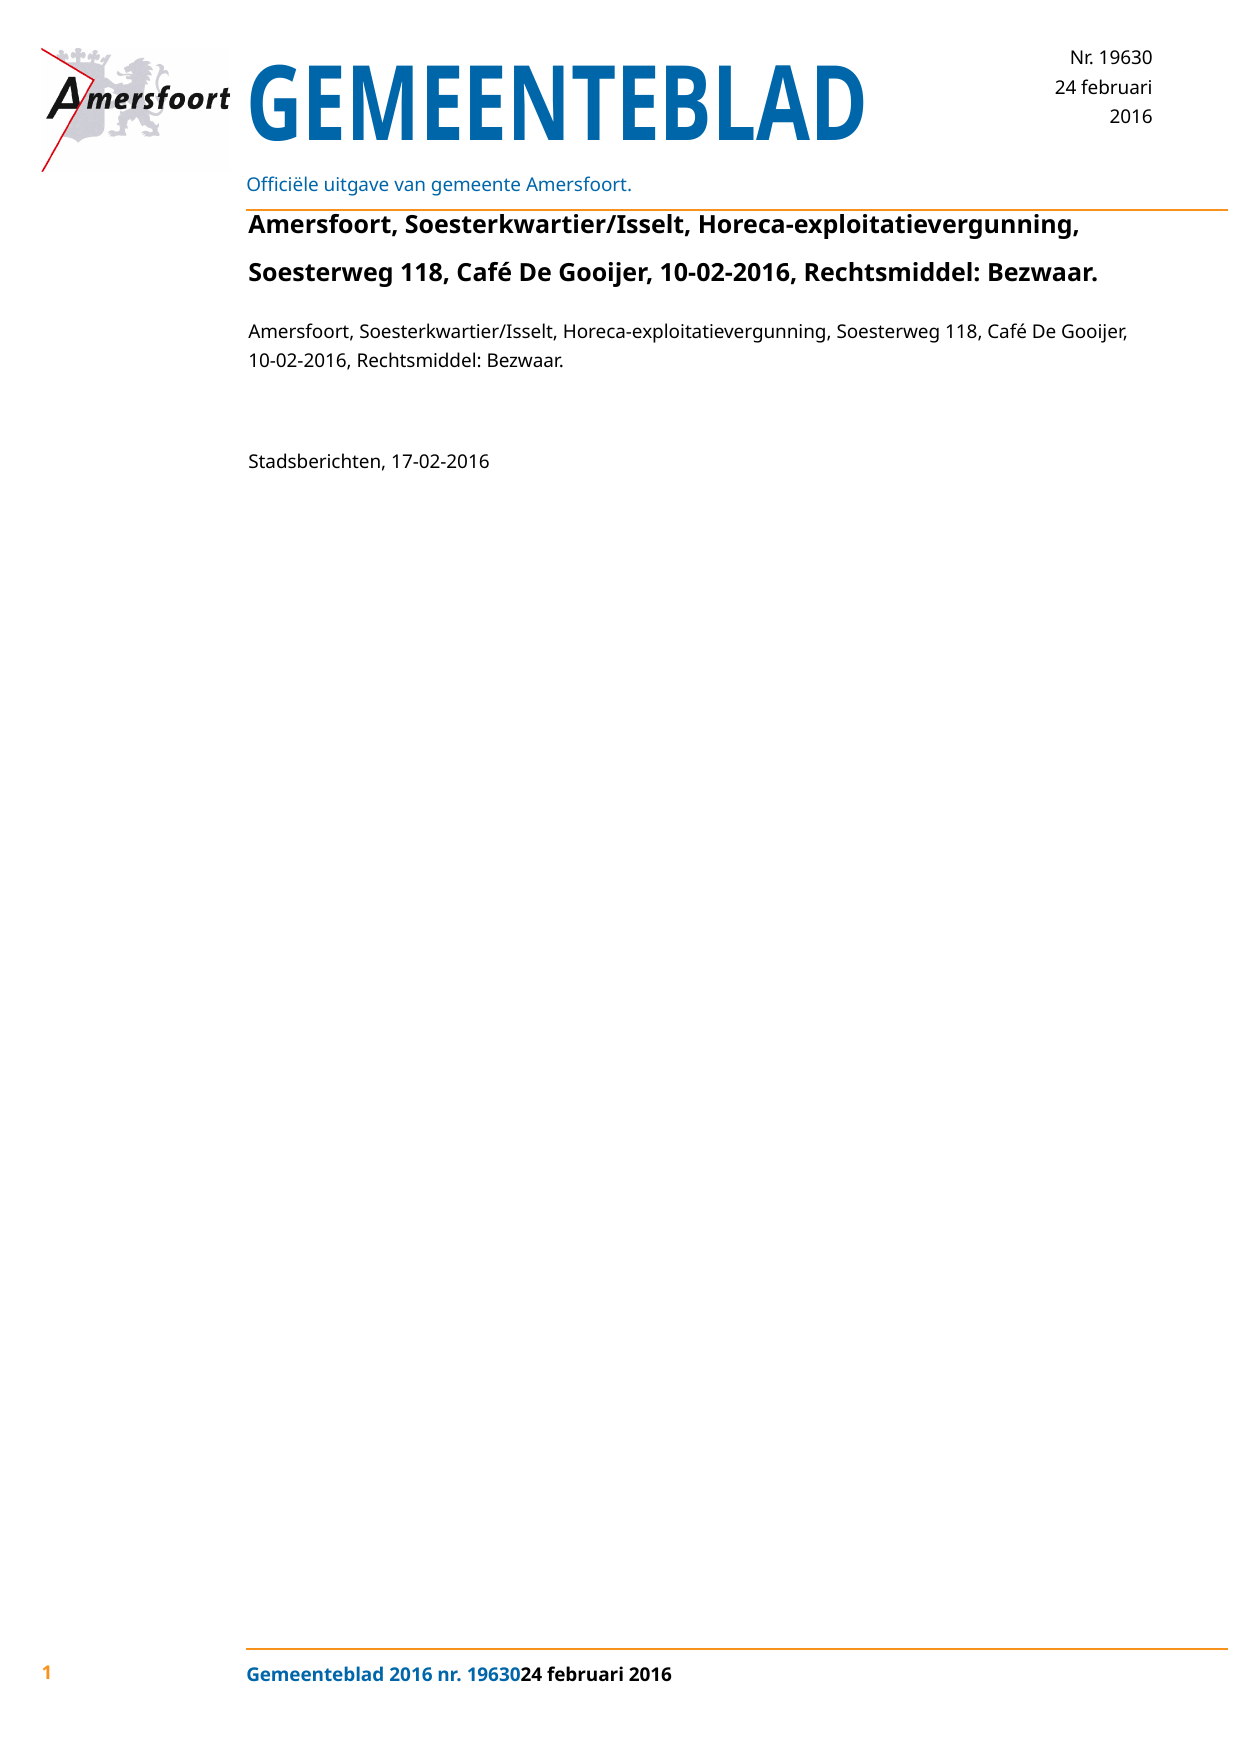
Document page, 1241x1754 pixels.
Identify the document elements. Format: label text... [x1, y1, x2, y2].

text Amersfoort, Soesterkwartier/Isselt, Horeca-exploitatievergunning, Soesterweg 118, Café De Gooijer, 10-02-2016, Rechtsmiddel: Bezwaar. [248, 211, 1152, 288]
picture [41, 47, 231, 172]
text Stadsberichten, 17-02-2016 [248, 448, 1152, 474]
text Amersfoort, Soesterkwartier/Isselt, Horeca-exploitatievergunning, Soesterweg 118, Café De Gooijer, 10-02-2016, Rechtsmiddel: Bezwaar. [248, 318, 1152, 373]
